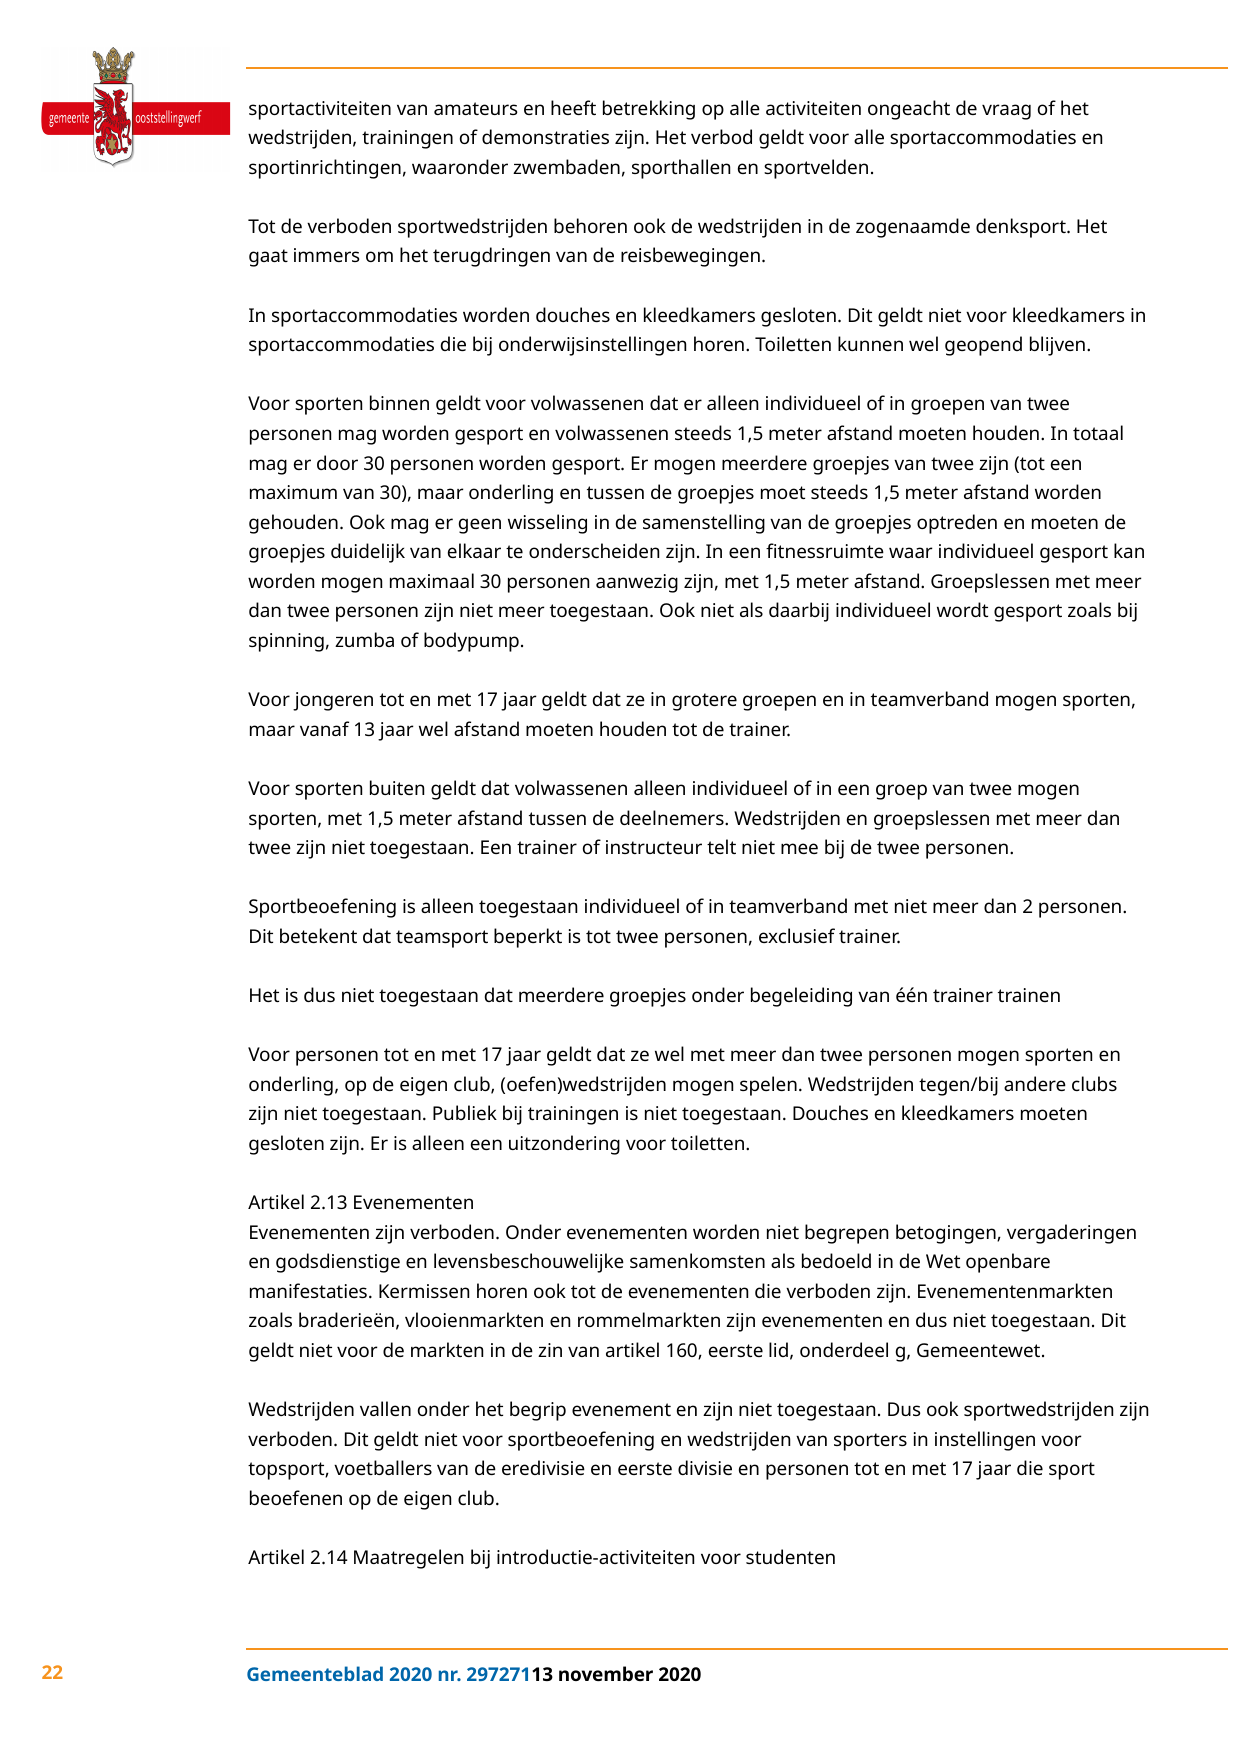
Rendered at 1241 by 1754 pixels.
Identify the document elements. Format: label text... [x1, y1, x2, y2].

text In sportaccommodaties worden douches en kleedkamers gesloten. Dit geldt niet voor kleedkamers in sportaccommodaties die bij onderwijsinstellingen horen. Toiletten kunnen wel geopend blijven. [248, 302, 1152, 357]
text sportactiviteiten van amateurs en heeft betrekking op alle activiteiten ongeacht de vraag of het wedstrijden, trainingen of demonstraties zijn. Het verbod geldt voor alle sportaccommodaties en sportinrichtingen, waaronder zwembaden, sporthallen en sportvelden. [248, 95, 1152, 180]
picture [41, 47, 231, 172]
text Voor personen tot en met 17 jaar geldt dat ze wel met meer dan twee personen mogen sporten en onderling, op de eigen club, (oefen)wedstrijden mogen spelen. Wedstrijden tegen/bij andere clubs zijn niet toegestaan. Publiek bij trainingen is niet toegestaan. Douches en kleedkamers moeten gesloten zijn. Er is alleen een uitzondering voor toiletten. [248, 1041, 1152, 1156]
text Artikel 2.13 Evenementen [248, 1189, 1152, 1215]
text Sportbeoefening is alleen toegestaan individueel of in teamverband met niet meer dan 2 personen. Dit betekent dat teamsport beperkt is tot twee personen, exclusief trainer. [248, 893, 1152, 949]
text Tot de verboden sportwedstrijden behoren ook de wedstrijden in de zogenaamde denksport. Het gaat immers om het terugdringen van de reisbewegingen. [248, 213, 1152, 268]
text Voor sporten buiten geldt dat volwassenen alleen individueel of in een groep van twee mogen sporten, met 1,5 meter afstand tussen de deelnemers. Wedstrijden en groepslessen met meer dan twee zijn niet toegestaan. Een trainer of instructeur telt niet mee bij de twee personen. [248, 775, 1152, 860]
text Wedstrijden vallen onder het begrip evenement en zijn niet toegestaan. Dus ook sportwedstrijden zijn verboden. Dit geldt niet voor sportbeoefening en wedstrijden van sporters in instellingen voor topsport, voetballers van de eredivisie en eerste divisie en personen tot en met 17 jaar die sport beoefenen op de eigen club. [248, 1396, 1152, 1511]
text Voor sporten binnen geldt voor volwassenen dat er alleen individueel of in groepen van twee personen mag worden gesport en volwassenen steeds 1,5 meter afstand moeten houden. In totaal mag er door 30 personen worden gesport. Er mogen meerdere groepjes van twee zijn (tot een maximum van 30), maar onderling en tussen de groepjes moet steeds 1,5 meter afstand worden gehouden. Ook mag er geen wisseling in de samenstelling van de groepjes optreden en moeten de groepjes duidelijk van elkaar te onderscheiden zijn. In een fitnessruimte waar individueel gesport kan worden mogen maximaal 30 personen aanwezig zijn, met 1,5 meter afstand. Groepslessen met meer dan twee personen zijn niet meer toegestaan. Ook niet als daarbij individueel wordt gesport zoals bij spinning, zumba of bodypump. [248, 391, 1152, 653]
text Artikel 2.14 Maatregelen bij introductie-activiteiten voor studenten [248, 1544, 1152, 1570]
text Evenementen zijn verboden. Onder evenementen worden niet begrepen betogingen, vergaderingen en godsdienstige en levensbeschouwelijke samenkomsten als bedoeld in de Wet openbare manifestaties. Kermissen horen ook tot de evenementen die verboden zijn. Evenementenmarkten zoals braderieën, vlooienmarkten en rommelmarkten zijn evenementen en dus niet toegestaan. Dit geldt niet voor de markten in de zin van artikel 160, eerste lid, onderdeel g, Gemeentewet. [248, 1219, 1152, 1363]
text Voor jongeren tot en met 17 jaar geldt dat ze in grotere groepen en in teamverband mogen sporten, maar vanaf 13 jaar wel afstand moeten houden tot de trainer. [248, 686, 1152, 742]
text Het is dus niet toegestaan dat meerdere groepjes onder begeleiding van één trainer trainen [248, 982, 1152, 1008]
